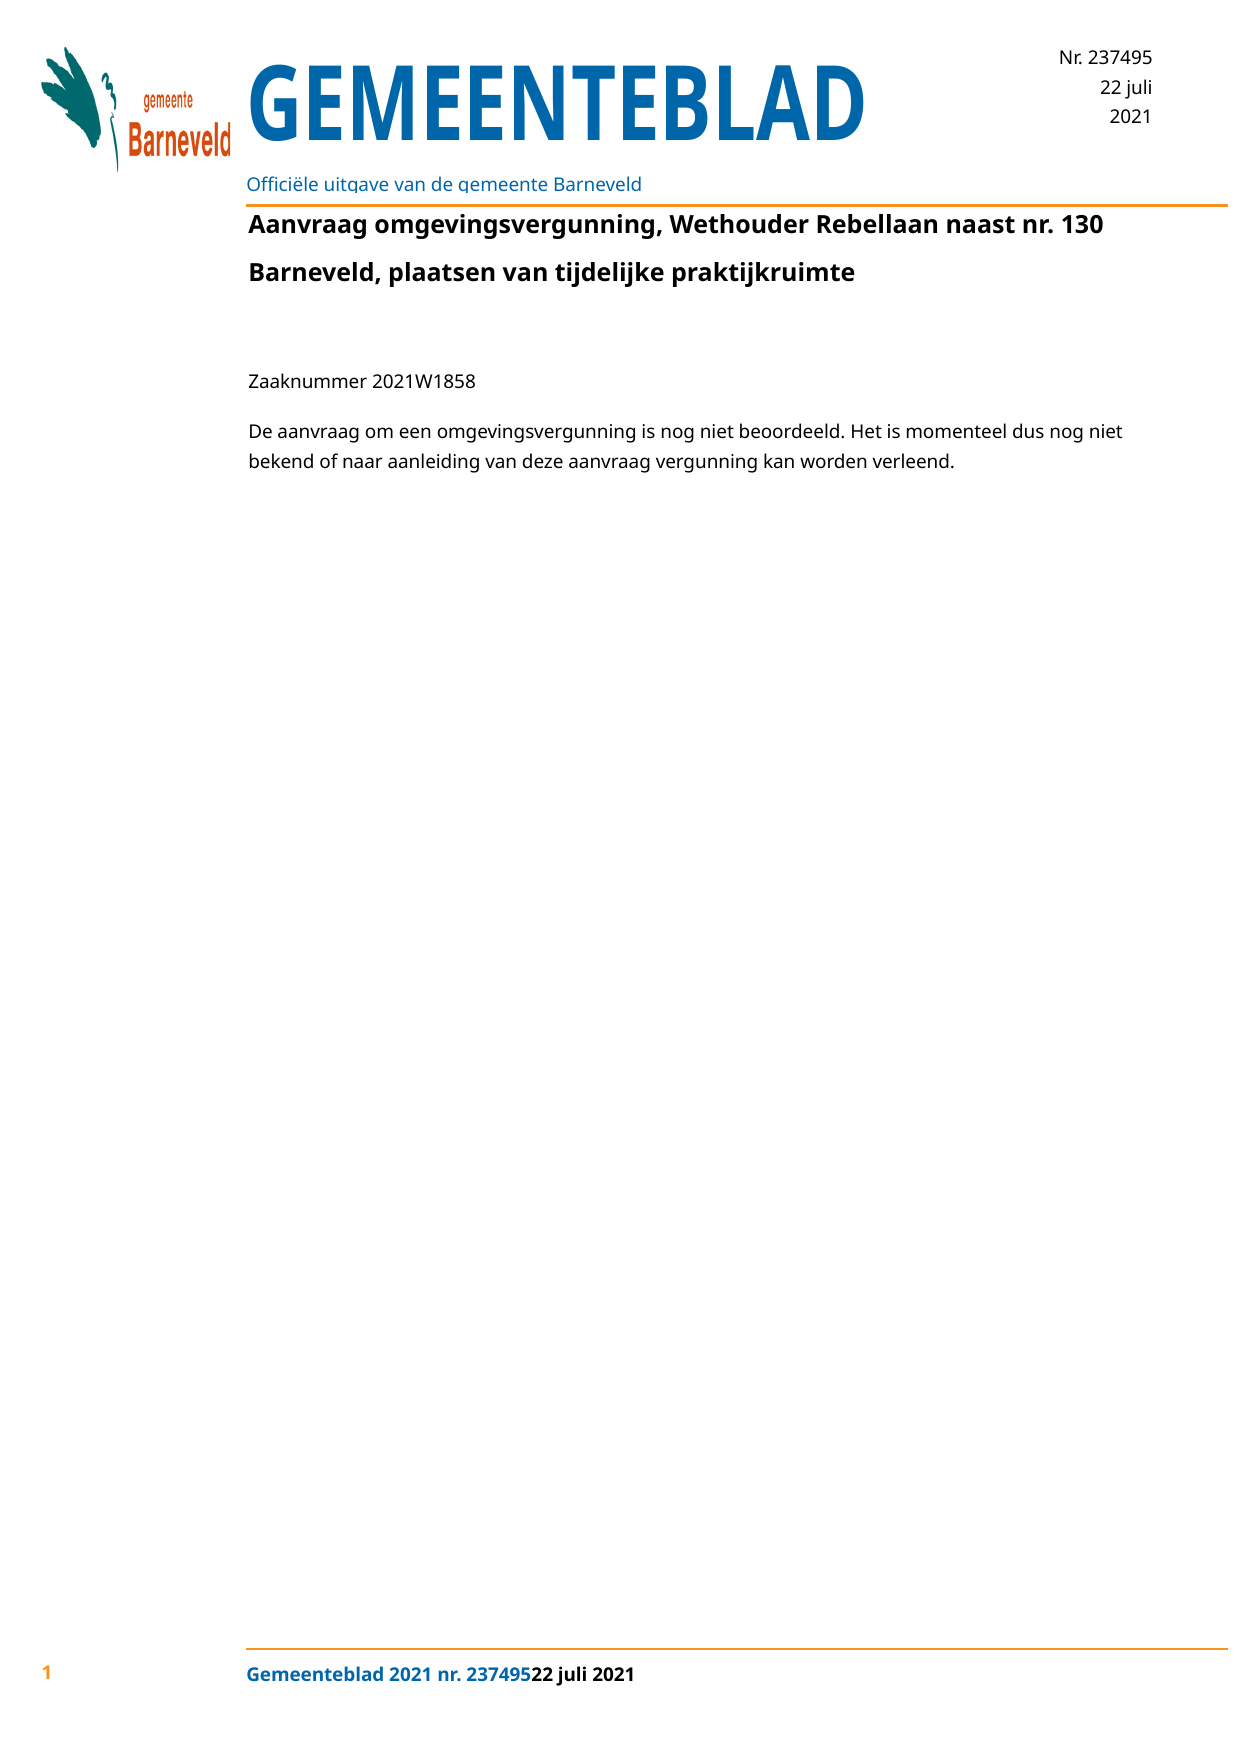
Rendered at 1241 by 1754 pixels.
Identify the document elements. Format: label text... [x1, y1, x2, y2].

text Zaaknummer 2021W1858 [248, 368, 1152, 394]
text Aanvraag omgevingsvergunning, Wethouder Rebellaan naast nr. 130 Barneveld, plaatsen van tijdelijke praktijkruimte [248, 207, 1152, 288]
text De aanvraag om een omgevingsvergunning is nog niet beoordeeld. Het is momenteel dus nog niet bekend of naar aanleiding van deze aanvraag vergunning kan worden verleend. [248, 419, 1152, 474]
picture [41, 47, 231, 172]
